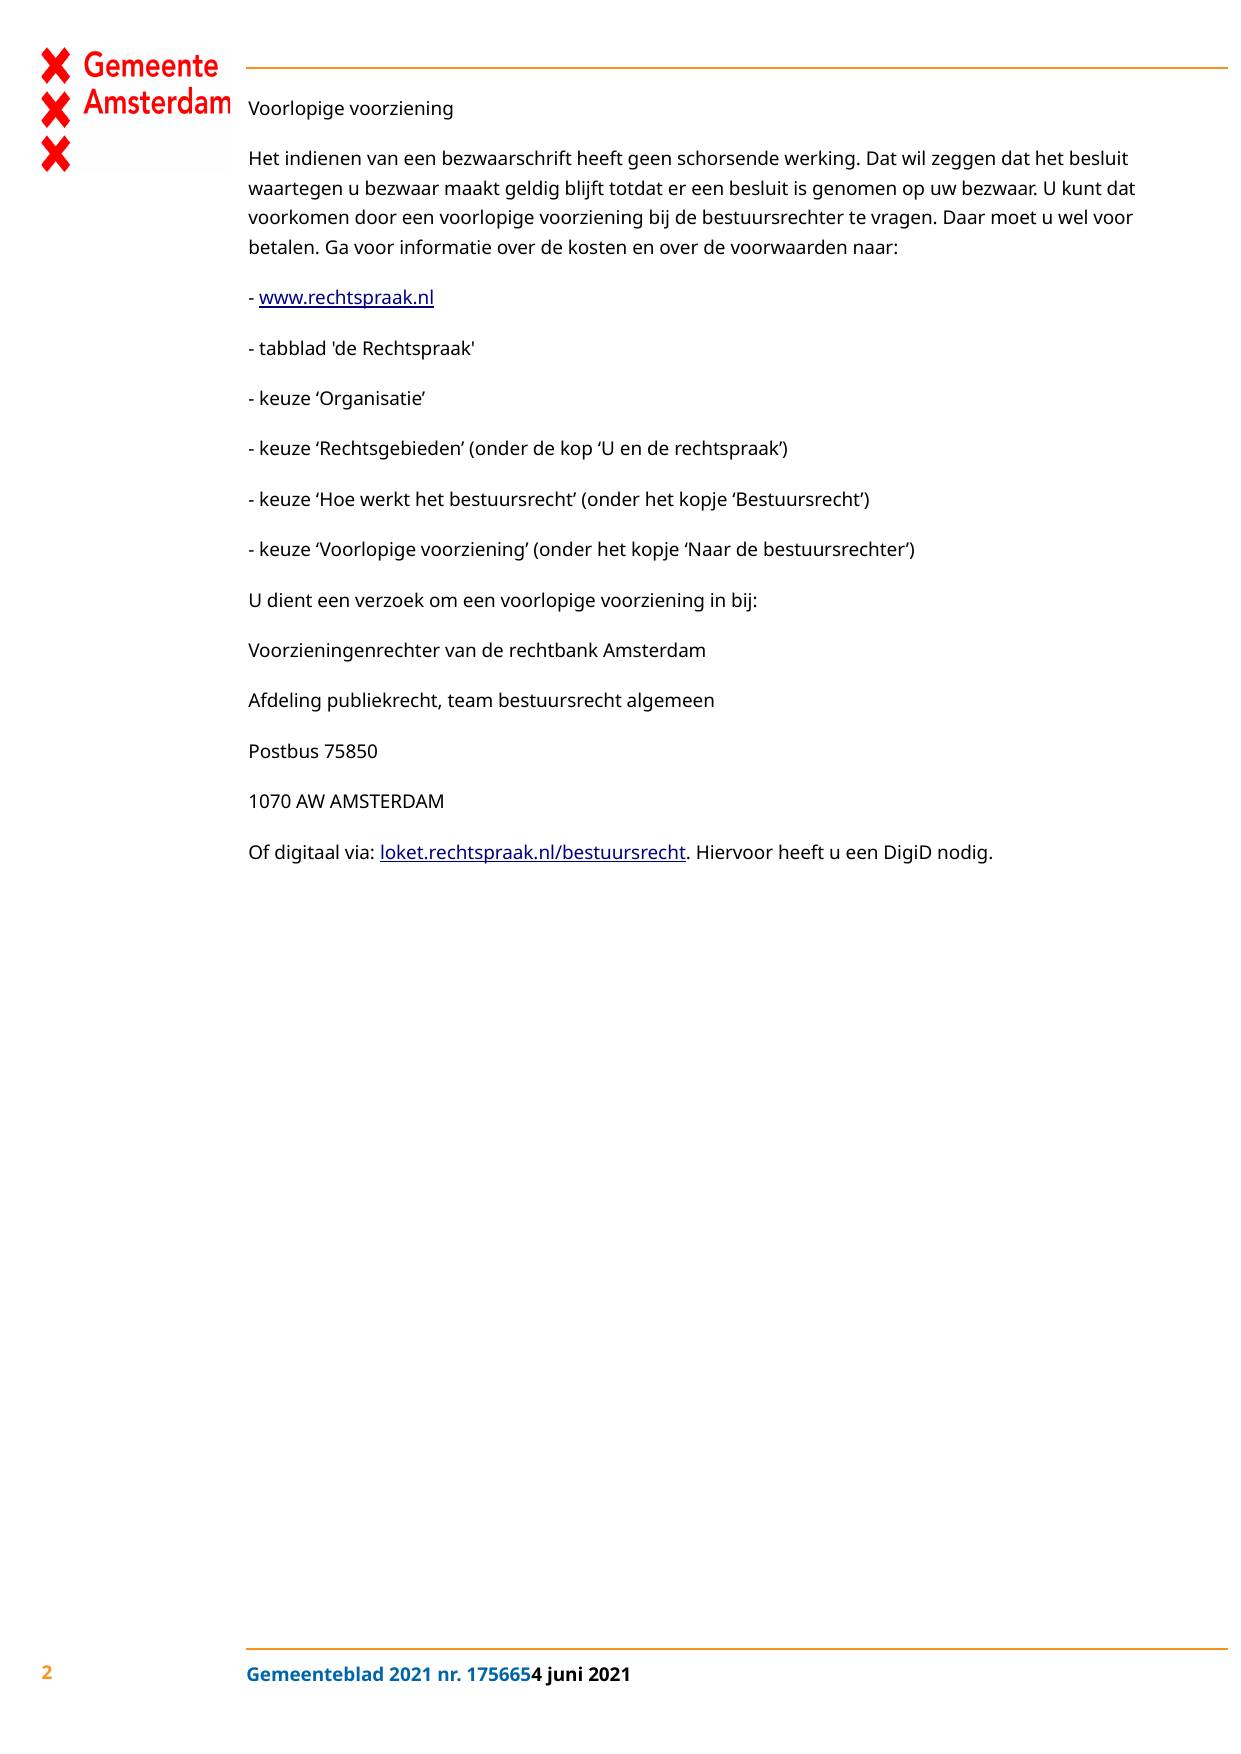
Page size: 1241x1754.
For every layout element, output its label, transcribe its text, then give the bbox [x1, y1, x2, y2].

text Voorlopige voorziening [248, 95, 1152, 121]
text Afdeling publiekrecht, team bestuursrecht algemeen [248, 688, 1152, 713]
text U dient een verzoek om een voorlopige voorziening in bij: [248, 587, 1152, 613]
text Het indienen van een bezwaarschrift heeft geen schorsende werking. Dat wil zeggen dat het besluit waartegen u bezwaar maakt geldig blijft totdat er een besluit is genomen op uw bezwaar. U kunt dat voorkomen door een voorlopige voorziening bij de bestuursrechter te vragen. Daar moet u wel voor betalen. Ga voor informatie over de kosten en over de voorwaarden naar: [248, 145, 1152, 260]
text - tabblad 'de Rechtspraak' [248, 335, 1152, 361]
text - keuze ‘Hoe werkt het bestuursrecht’ (onder het kopje ‘Bestuursrecht’) [248, 486, 1152, 512]
picture [41, 47, 231, 172]
text Of digitaal via: loket.rechtspraak.nl/bestuursrecht. Hiervoor heeft u een DigiD nodig. [248, 839, 1152, 865]
text Postbus 75850 [248, 738, 1152, 764]
text 1070 AW AMSTERDAM [248, 788, 1152, 814]
text Voorzieningenrechter van de rechtbank Amsterdam [248, 637, 1152, 663]
text - keuze ‘Voorlopige voorziening’ (onder het kopje ‘Naar de bestuursrechter’) [248, 536, 1152, 562]
text - keuze ‘Rechtsgebieden’ (onder de kop ‘U en de rechtspraak’) [248, 436, 1152, 461]
text - keuze ‘Organisatie’ [248, 385, 1152, 411]
text - www.rechtspraak.nl [248, 284, 1152, 310]
